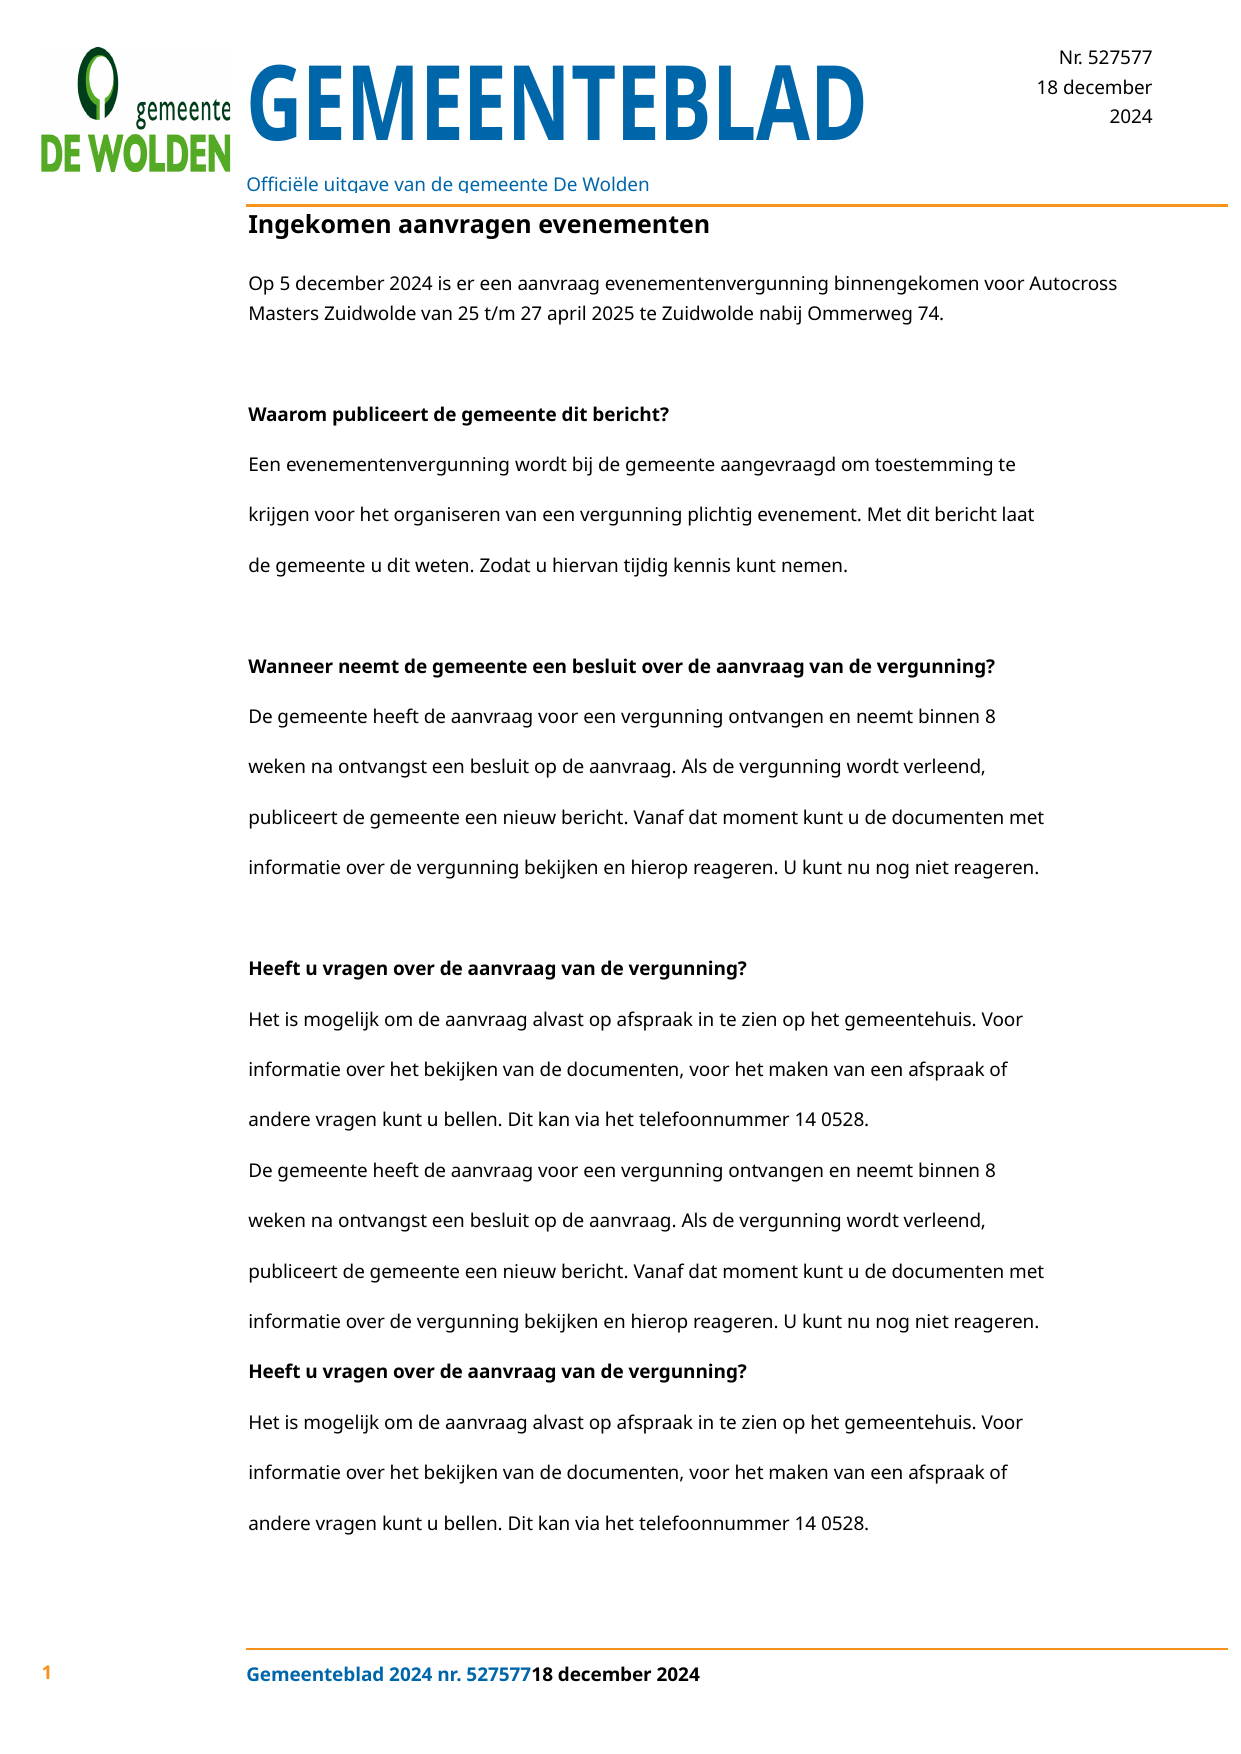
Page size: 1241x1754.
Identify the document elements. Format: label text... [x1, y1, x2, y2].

text Wanneer neemt de gemeente een besluit over de aanvraag van de vergunning? [248, 653, 1152, 678]
text De gemeente heeft de aanvraag voor een vergunning ontvangen en neemt binnen 8 [248, 1157, 1152, 1183]
text Het is mogelijk om de aanvraag alvast op afspraak in te zien op het gemeentehuis. Voor [248, 1409, 1152, 1435]
text Op 5 december 2024 is er een aanvraag evenementenvergunning binnengekomen voor Autocross Masters Zuidwolde van 25 t/m 27 april 2025 te Zuidwolde nabij Ommerweg 74. [248, 270, 1152, 326]
text De gemeente heeft de aanvraag voor een vergunning ontvangen en neemt binnen 8 [248, 703, 1152, 729]
text Het is mogelijk om de aanvraag alvast op afspraak in te zien op het gemeentehuis. Voor [248, 1006, 1152, 1031]
text krijgen voor het organiseren van een vergunning plichtig evenement. Met dit bericht laat [248, 502, 1152, 527]
text informatie over de vergunning bekijken en hierop reageren. U kunt nu nog niet reageren. [248, 1308, 1152, 1334]
text Waarom publiceert de gemeente dit bericht? [248, 401, 1152, 426]
text publiceert de gemeente een nieuw bericht. Vanaf dat moment kunt u de documenten met [248, 804, 1152, 830]
text informatie over het bekijken van de documenten, voor het maken van een afspraak of [248, 1459, 1152, 1485]
text Heeft u vragen over de aanvraag van de vergunning? [248, 1359, 1152, 1384]
text Ingekomen aanvragen evenementen [248, 207, 1152, 241]
text publiceert de gemeente een nieuw bericht. Vanaf dat moment kunt u de documenten met [248, 1258, 1152, 1283]
text Heeft u vragen over de aanvraag van de vergunning? [248, 955, 1152, 981]
text Een evenementenvergunning wordt bij de gemeente aangevraagd om toestemming te [248, 451, 1152, 477]
text de gemeente u dit weten. Zodat u hiervan tijdig kennis kunt nemen. [248, 552, 1152, 578]
text informatie over het bekijken van de documenten, voor het maken van een afspraak of [248, 1056, 1152, 1082]
text andere vragen kunt u bellen. Dit kan via het telefoonnummer 14 0528. [248, 1107, 1152, 1132]
text andere vragen kunt u bellen. Dit kan via het telefoonnummer 14 0528. [248, 1510, 1152, 1536]
text weken na ontvangst een besluit op de aanvraag. Als de vergunning wordt verleend, [248, 1207, 1152, 1233]
text informatie over de vergunning bekijken en hierop reageren. U kunt nu nog niet reageren. [248, 854, 1152, 880]
text weken na ontvangst een besluit op de aanvraag. Als de vergunning wordt verleend, [248, 754, 1152, 779]
picture [41, 47, 231, 172]
